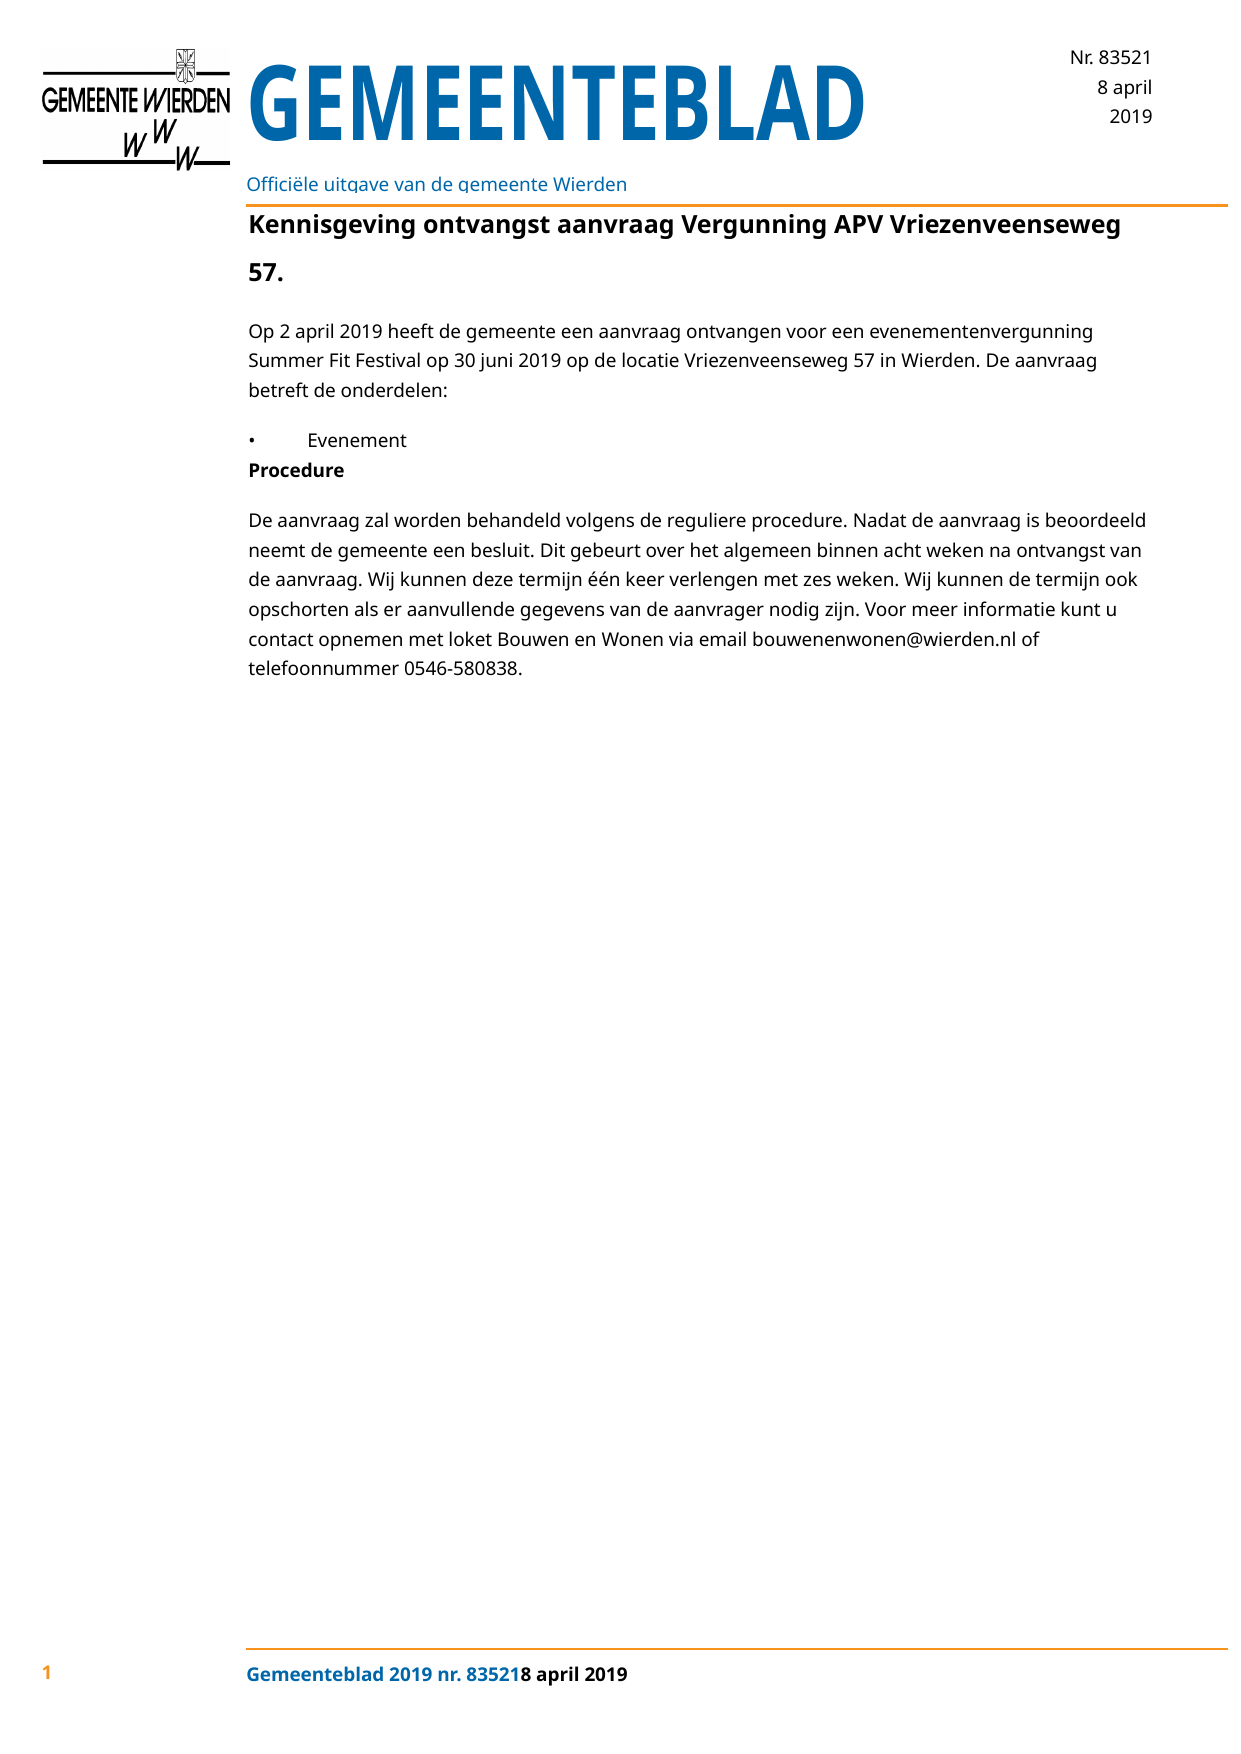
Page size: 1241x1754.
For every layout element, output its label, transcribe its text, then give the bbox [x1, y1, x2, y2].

picture [41, 47, 231, 172]
list Evenement [248, 427, 1152, 453]
text Procedure [248, 457, 1152, 483]
text Op 2 april 2019 heeft de gemeente een aanvraag ontvangen voor een evenementenvergunning Summer Fit Festival op 30 juni 2019 op de locatie Vriezenveenseweg 57 in Wierden. De aanvraag betreft de onderdelen: [248, 318, 1152, 403]
text Kennisgeving ontvangst aanvraag Vergunning APV Vriezenveenseweg 57. [248, 207, 1152, 288]
text De aanvraag zal worden behandeld volgens de reguliere procedure. Nadat de aanvraag is beoordeeld neemt de gemeente een besluit. Dit gebeurt over het algemeen binnen acht weken na ontvangst van de aanvraag. Wij kunnen deze termijn één keer verlengen met zes weken. Wij kunnen de termijn ook opschorten als er aanvullende gegevens van de aanvrager nodig zijn. Voor meer informatie kunt u contact opnemen met loket Bouwen en Wonen via email bouwenenwonen@wierden.nl of telefoonnummer 0546-580838. [248, 507, 1152, 681]
